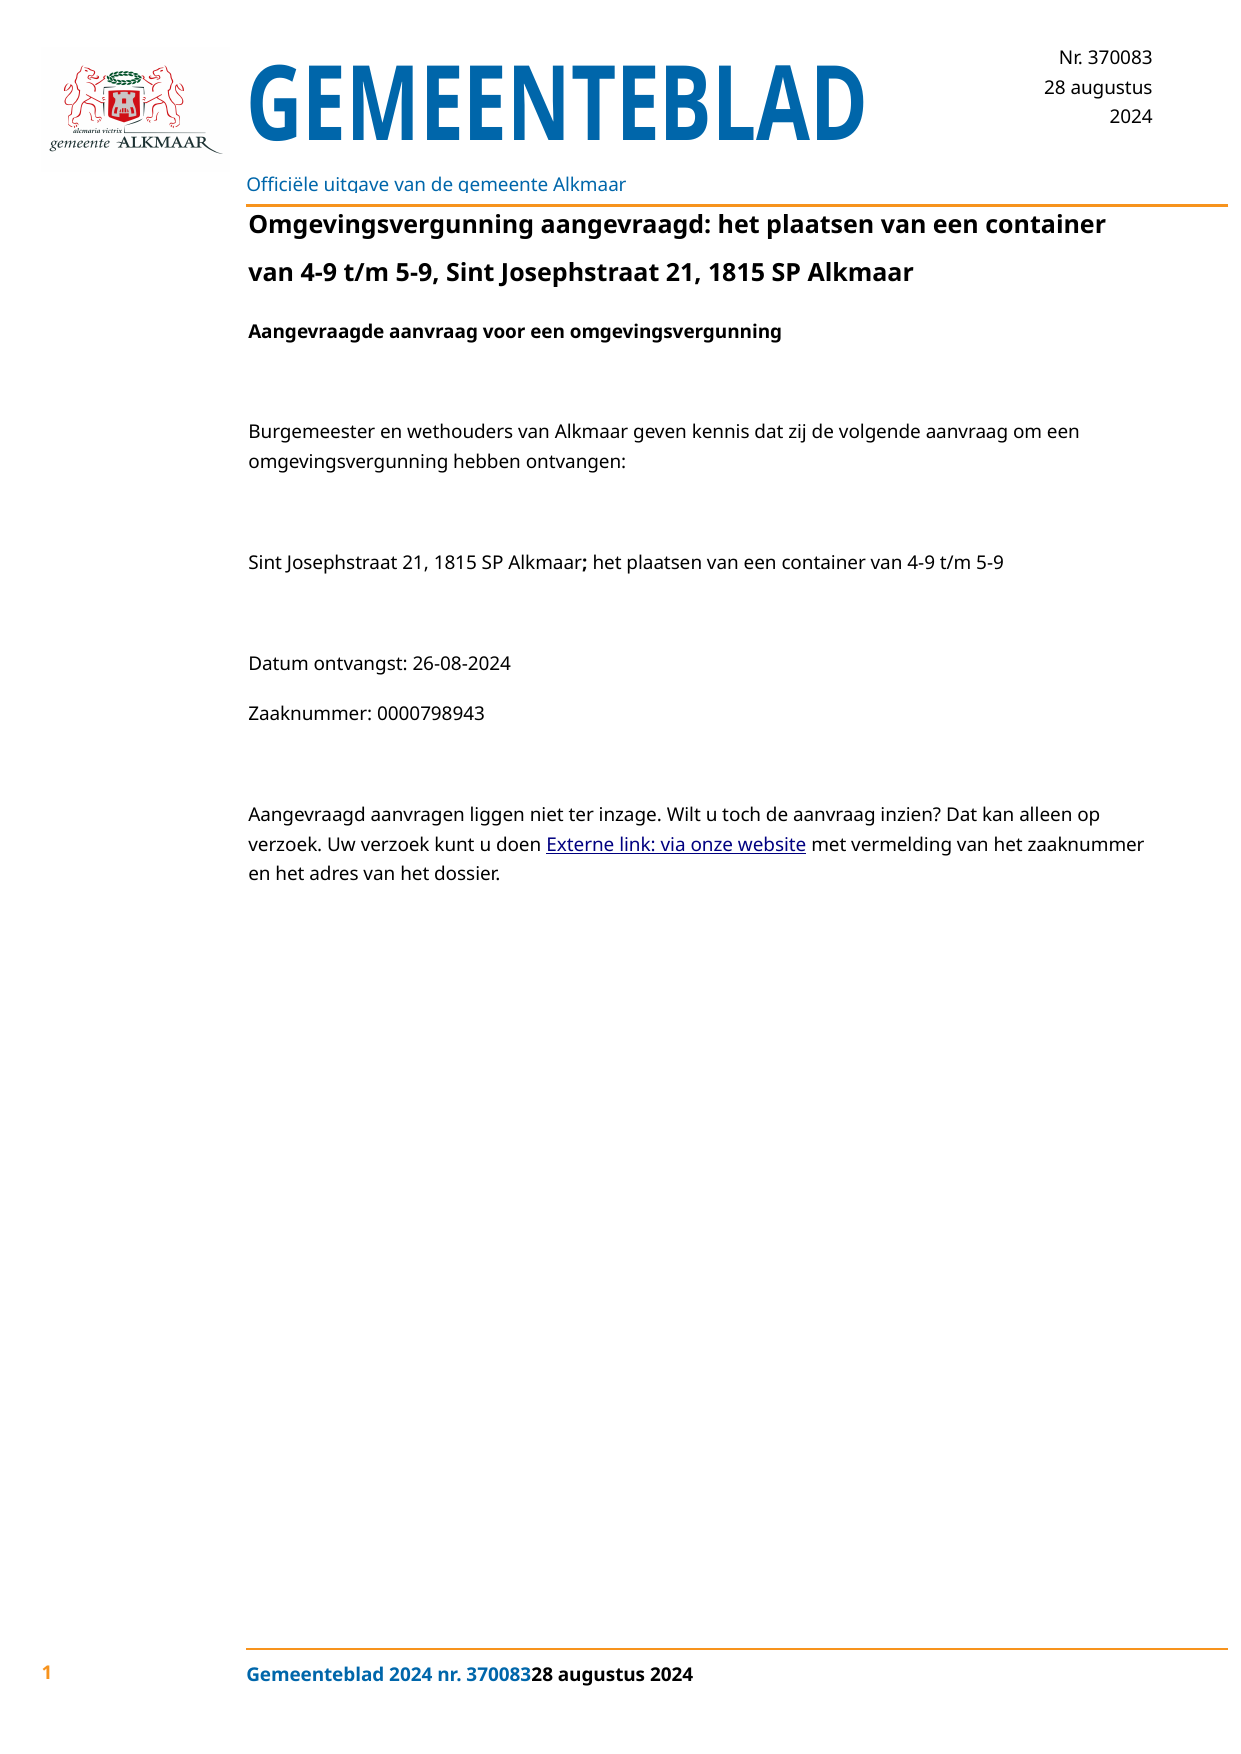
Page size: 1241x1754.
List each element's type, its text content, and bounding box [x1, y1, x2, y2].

text Datum ontvangst: 26-08-2024 [248, 650, 1152, 676]
text Zaaknummer: 0000798943 [248, 700, 1152, 726]
text Aangevraagd aanvragen liggen niet ter inzage. Wilt u toch de aanvraag inzien? Dat kan alleen op verzoek. Uw verzoek kunt u doen Externe link: via onze website met vermelding van het zaaknummer en het adres van het dossier. [248, 801, 1152, 886]
text Omgevingsvergunning aangevraagd: het plaatsen van een container van 4-9 t/m 5-9, Sint Josephstraat 21, 1815 SP Alkmaar [248, 207, 1152, 288]
picture [41, 47, 231, 172]
text Sint Josephstraat 21, 1815 SP Alkmaar; het plaatsen van een container van 4-9 t/m 5-9 [248, 549, 1152, 575]
text Burgemeester en wethouders van Alkmaar geven kennis dat zij de volgende aanvraag om een omgevingsvergunning hebben ontvangen: [248, 419, 1152, 474]
text Aangevraagde aanvraag voor een omgevingsvergunning [248, 318, 1152, 344]
